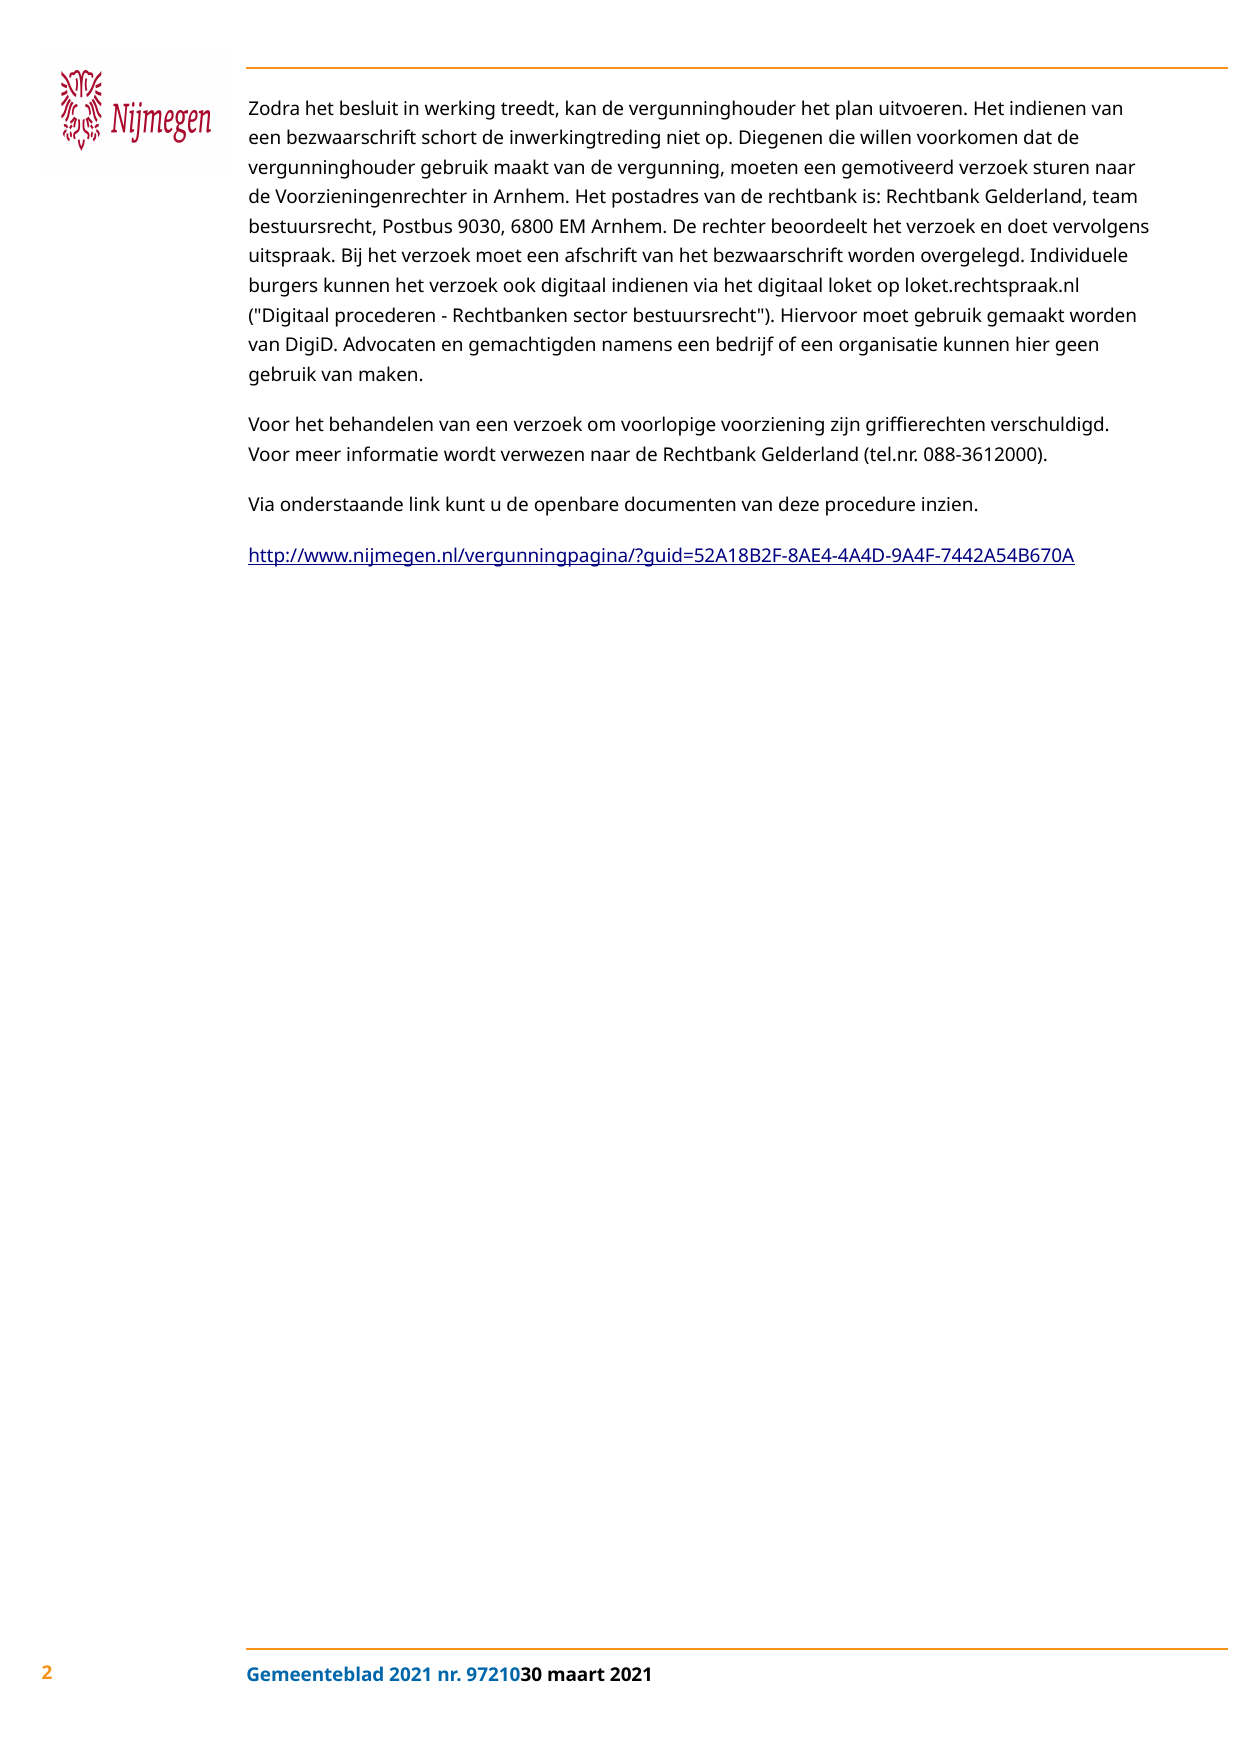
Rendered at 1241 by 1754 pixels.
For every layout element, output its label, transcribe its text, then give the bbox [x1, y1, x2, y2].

picture [41, 47, 231, 172]
text Zodra het besluit in werking treedt, kan de vergunninghouder het plan uitvoeren. Het indienen van een bezwaarschrift schort de inwerkingtreding niet op. Diegenen die willen voorkomen dat de vergunninghouder gebruik maakt van de vergunning, moeten een gemotiveerd verzoek sturen naar de Voorzieningenrechter in Arnhem. Het postadres van de rechtbank is: Rechtbank Gelderland, team bestuursrecht, Postbus 9030, 6800 EM Arnhem. De rechter beoordeelt het verzoek en doet vervolgens uitspraak. Bij het verzoek moet een afschrift van het bezwaarschrift worden overgelegd. Individuele burgers kunnen het verzoek ook digitaal indienen via het digitaal loket op loket.rechtspraak.nl ("Digitaal procederen - Rechtbanken sector bestuursrecht"). Hiervoor moet gebruik gemaakt worden van DigiD. Advocaten en gemachtigden namens een bedrijf of een organisatie kunnen hier geen gebruik van maken. [248, 95, 1152, 387]
text http://www.nijmegen.nl/vergunningpagina/?guid=52A18B2F-8AE4-4A4D-9A4F-7442A54B670A [248, 542, 1152, 568]
text Voor het behandelen van een verzoek om voorlopige voorziening zijn griffierechten verschuldigd. Voor meer informatie wordt verwezen naar de Rechtbank Gelderland (tel.nr. 088-3612000). [248, 411, 1152, 467]
text Via onderstaande link kunt u de openbare documenten van deze procedure inzien. [248, 491, 1152, 517]
